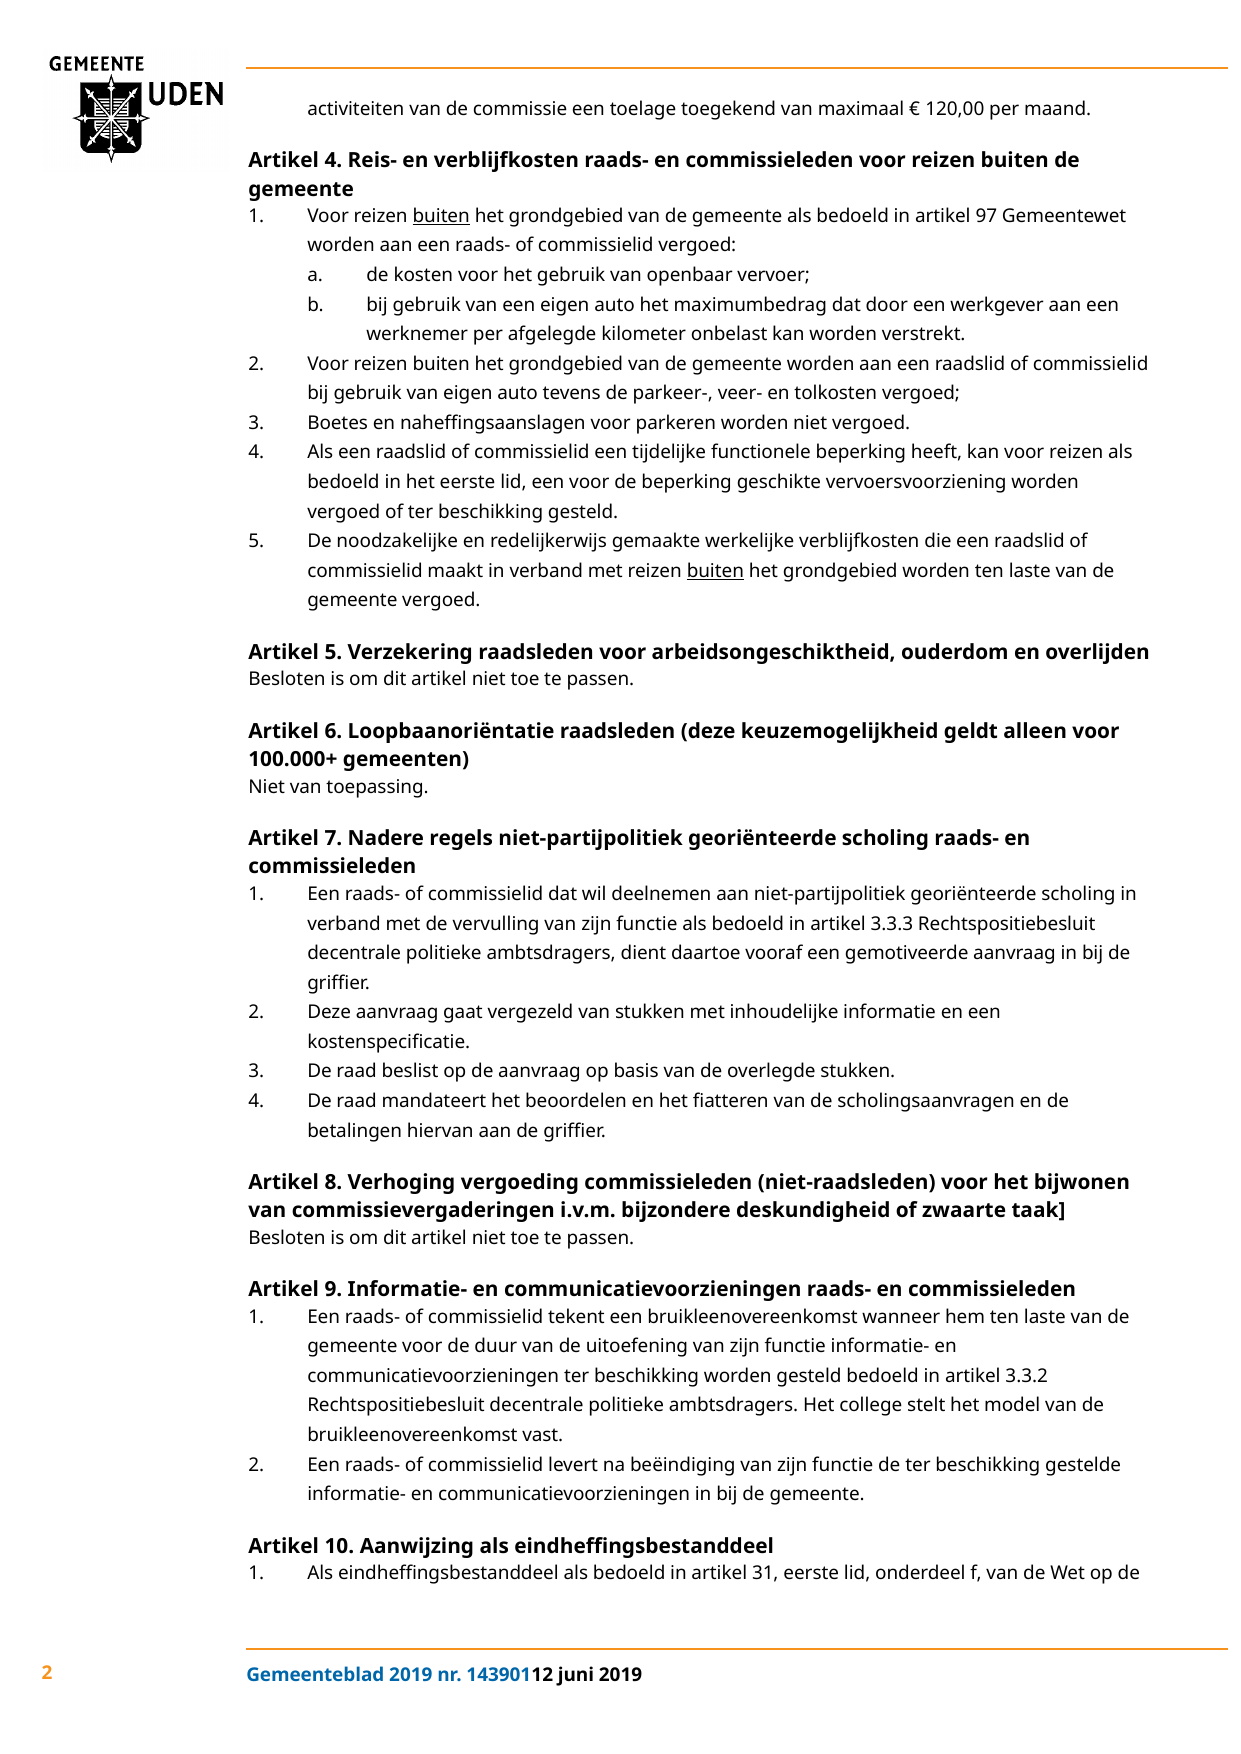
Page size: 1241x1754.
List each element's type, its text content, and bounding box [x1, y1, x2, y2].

list De raad beslist op de aanvraag op basis van de overlegde stukken. [248, 1058, 1152, 1083]
text Besloten is om dit artikel niet toe te passen. [248, 1224, 1152, 1250]
text Artikel 10. Aanwijzing als eindheffingsbestanddeel [248, 1531, 1152, 1559]
text Artikel 4. Reis- en verblijfkosten raads- en commissieleden voor reizen buiten de gemeente [248, 145, 1152, 202]
list Voor reizen buiten het grondgebied van de gemeente als bedoeld in artikel 97 Gemeentewet worden aan een raads- of commissielid vergoed: [248, 202, 1152, 257]
text Artikel 5. Verzekering raadsleden voor arbeidsongeschiktheid, ouderdom en overlijden [248, 637, 1152, 666]
list De raad mandateert het beoordelen en het fiatteren van de scholingsaanvragen en de betalingen hiervan aan de griffier. [248, 1087, 1152, 1142]
list De noodzakelijke en redelijkerwijs gemaakte werkelijke verblijfkosten die een raadslid of commissielid maakt in verband met reizen buiten het grondgebied worden ten laste van de gemeente vergoed. [248, 527, 1152, 612]
text Niet van toepassing. [248, 773, 1152, 798]
list de kosten voor het gebruik van openbaar vervoer; [307, 261, 1152, 287]
text Besloten is om dit artikel niet toe te passen. [248, 666, 1152, 691]
text Artikel 9. Informatie- en communicatievoorzieningen raads- en commissieleden [248, 1274, 1152, 1303]
list Een raads- of commissielid levert na beëindiging van zijn functie de ter beschikking gestelde informatie- en communicatievoorzieningen in bij de gemeente. [248, 1451, 1152, 1506]
picture [41, 47, 231, 172]
list Boetes en naheffingsaanslagen voor parkeren worden niet vergoed. [248, 409, 1152, 435]
list bij gebruik van een eigen auto het maximumbedrag dat door een werkgever aan een werknemer per afgelegde kilometer onbelast kan worden verstrekt. [307, 291, 1152, 346]
list Als een raadslid of commissielid een tijdelijke functionele beperking heeft, kan voor reizen als bedoeld in het eerste lid, een voor de beperking geschikte vervoersvoorziening worden vergoed of ter beschikking gesteld. [248, 439, 1152, 524]
list activiteiten van de commissie een toelage toegekend van maximaal € 120,00 per maand. [248, 95, 1152, 121]
list Een raads- of commissielid dat wil deelnemen aan niet-partijpolitiek georiënteerde scholing in verband met de vervulling van zijn functie als bedoeld in artikel 3.3.3 Rechtspositiebesluit decentrale politieke ambtsdragers, dient daartoe vooraf een gemotiveerde aanvraag in bij de griffier. [248, 880, 1152, 994]
text Artikel 8. Verhoging vergoeding commissieleden (niet-raadsleden) voor het bijwonen van commissievergaderingen i.v.m. bijzondere deskundigheid of zwaarte taak] [248, 1167, 1152, 1224]
text Artikel 7. Nadere regels niet-partijpolitiek georiënteerde scholing raads- en commissieleden [248, 823, 1152, 880]
list Een raads- of commissielid tekent een bruikleenovereenkomst wanneer hem ten laste van de gemeente voor de duur van de uitoefening van zijn functie informatie- en communicatievoorzieningen ter beschikking worden gesteld bedoeld in artikel 3.3.2 Rechtspositiebesluit decentrale politieke ambtsdragers. Het college stelt het model van de bruikleenovereenkomst vast. [248, 1303, 1152, 1447]
list Deze aanvraag gaat vergezeld van stukken met inhoudelijke informatie en een kostenspecificatie. [248, 998, 1152, 1054]
text Artikel 6. Loopbaanoriëntatie raadsleden (deze keuzemogelijkheid geldt alleen voor 100.000+ gemeenten) [248, 716, 1152, 773]
list Als eindheffingsbestanddeel als bedoeld in artikel 31, eerste lid, onderdeel f, van de Wet op de [248, 1559, 1152, 1585]
list Voor reizen buiten het grondgebied van de gemeente worden aan een raadslid of commissielid bij gebruik van eigen auto tevens de parkeer-, veer- en tolkosten vergoed; [248, 350, 1152, 405]
